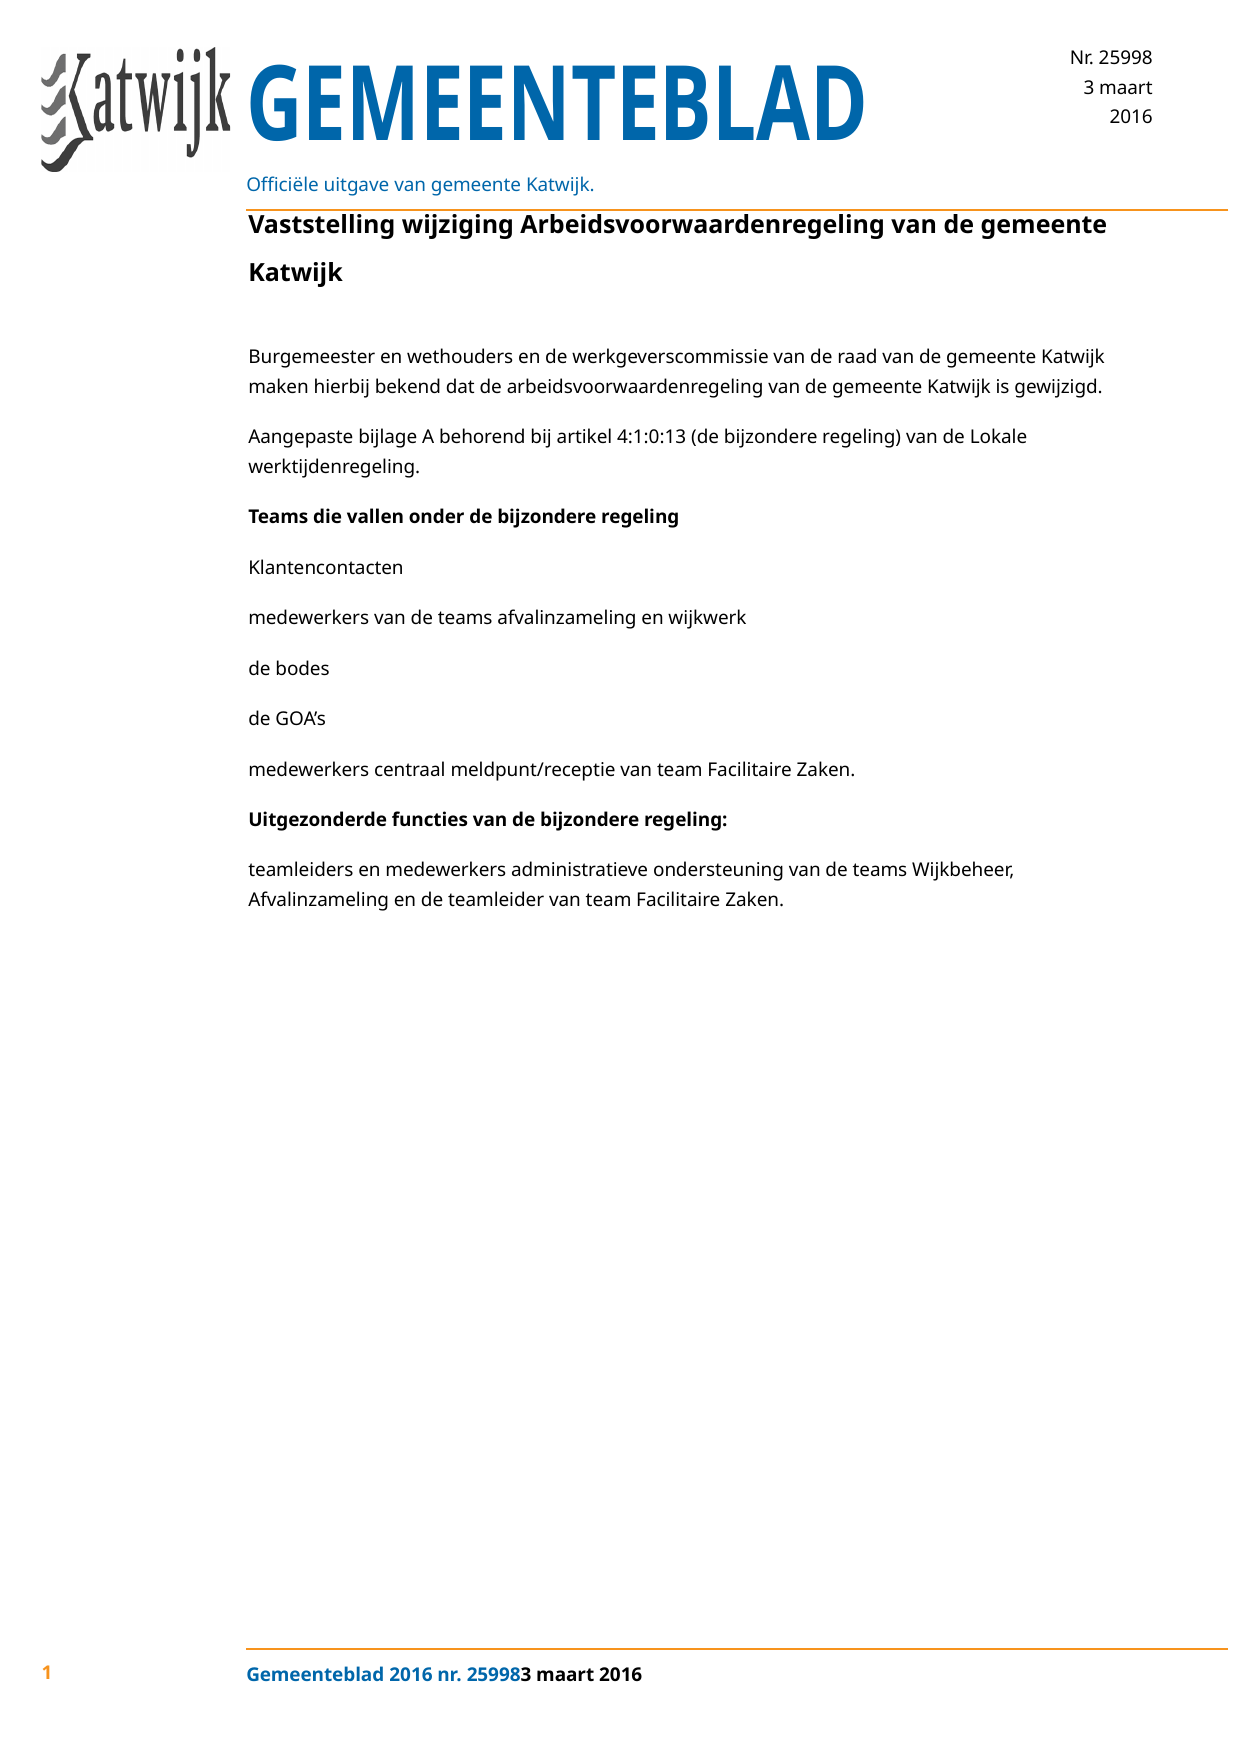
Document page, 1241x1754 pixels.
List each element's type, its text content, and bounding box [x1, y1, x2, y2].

text Aangepaste bijlage A behorend bij artikel 4:1:0:13 (de bijzondere regeling) van de Lokale werktijdenregeling. [248, 424, 1152, 479]
text teamleiders en medewerkers administratieve ondersteuning van de teams Wijkbeheer, Afvalinzameling en de teamleider van team Facilitaire Zaken. [248, 857, 1152, 912]
text medewerkers van de teams afvalinzameling en wijkwerk [248, 604, 1152, 630]
text Vaststelling wijziging Arbeidsvoorwaardenregeling van de gemeente Katwijk [248, 211, 1152, 288]
text Klantencontacten [248, 554, 1152, 580]
text Burgemeester en wethouders en de werkgeverscommissie van de raad van de gemeente Katwijk maken hierbij bekend dat de arbeidsvoorwaardenregeling van de gemeente Katwijk is gewijzigd. [248, 344, 1152, 399]
text Uitgezonderde functies van de bijzondere regeling: [248, 806, 1152, 832]
text de GOA’s [248, 705, 1152, 731]
text Teams die vallen onder de bijzondere regeling [248, 504, 1152, 529]
text de bodes [248, 655, 1152, 681]
text medewerkers centraal meldpunt/receptie van team Facilitaire Zaken. [248, 756, 1152, 781]
picture [41, 47, 231, 172]
